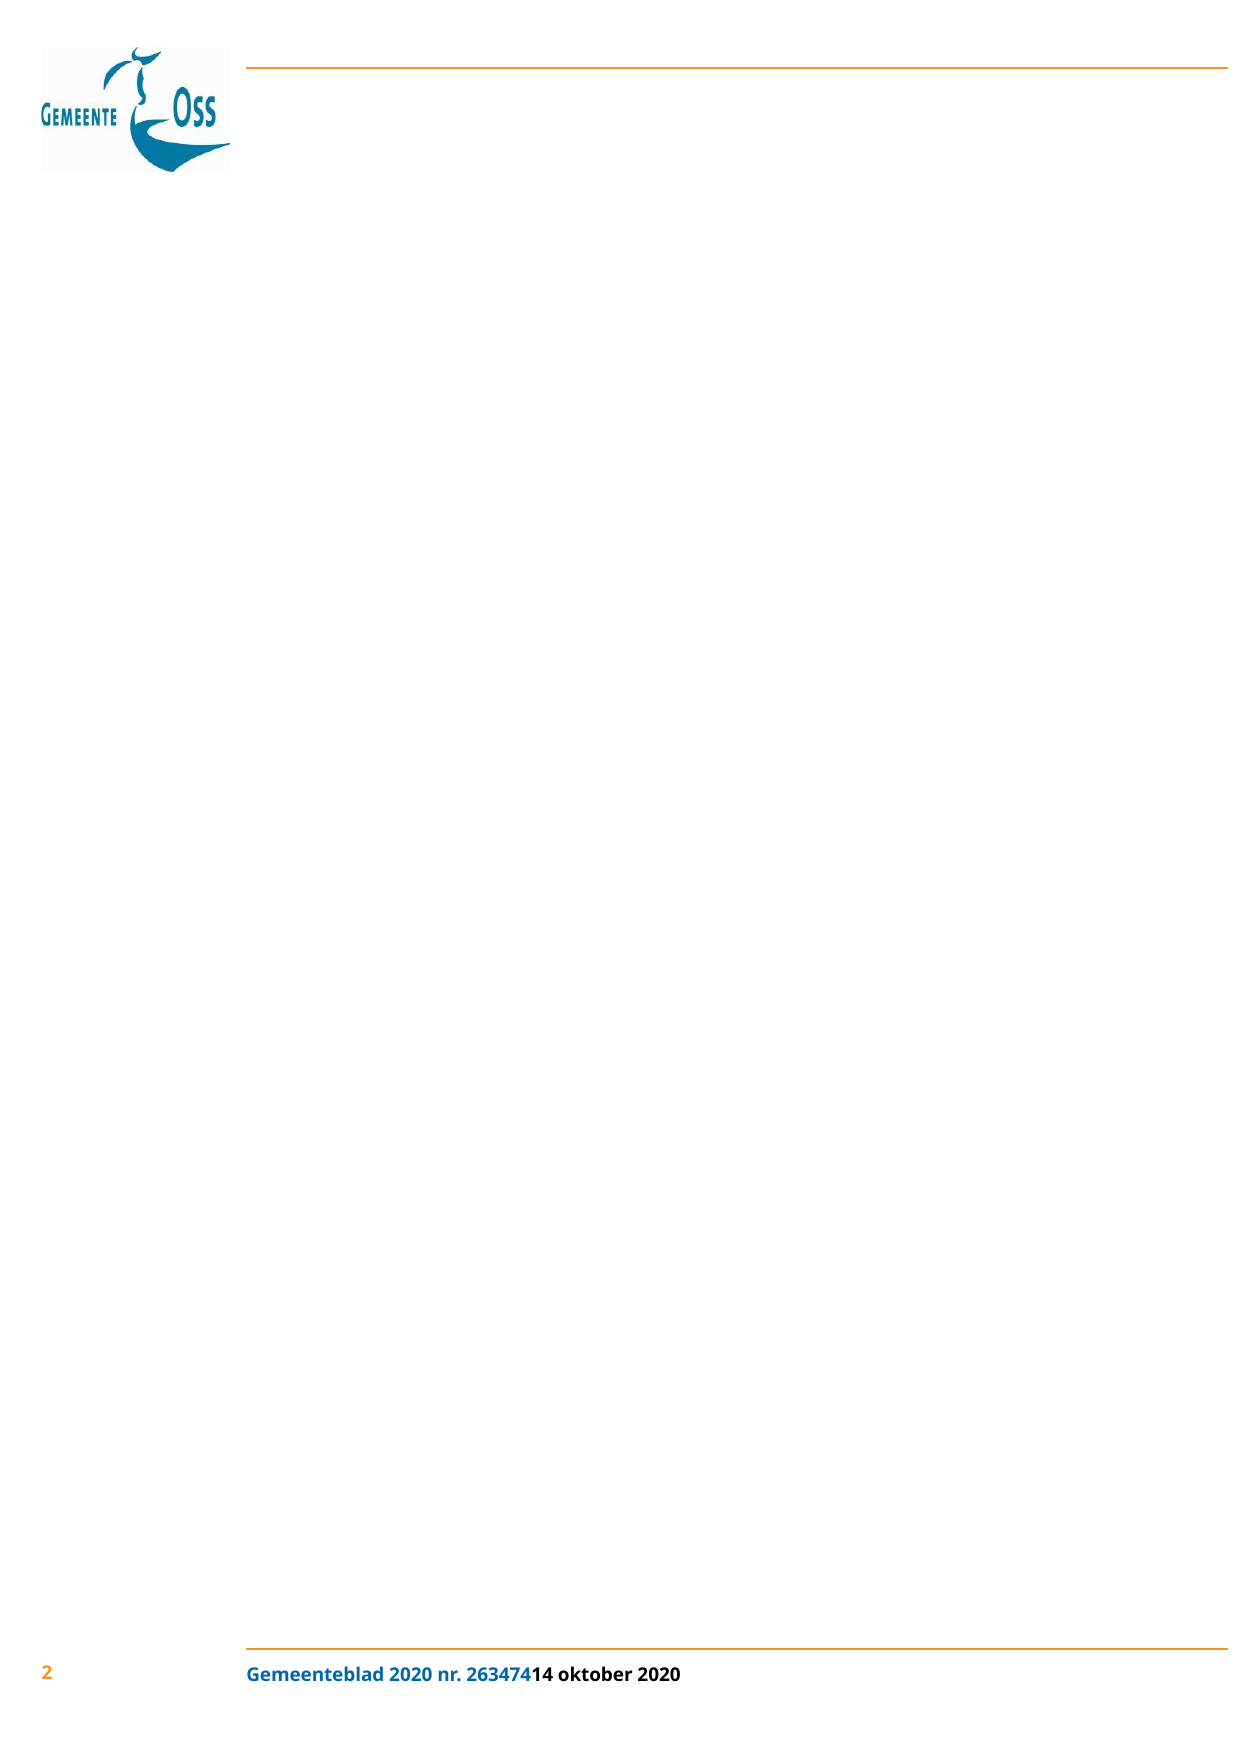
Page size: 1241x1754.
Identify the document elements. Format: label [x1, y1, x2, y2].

picture [41, 47, 231, 172]
